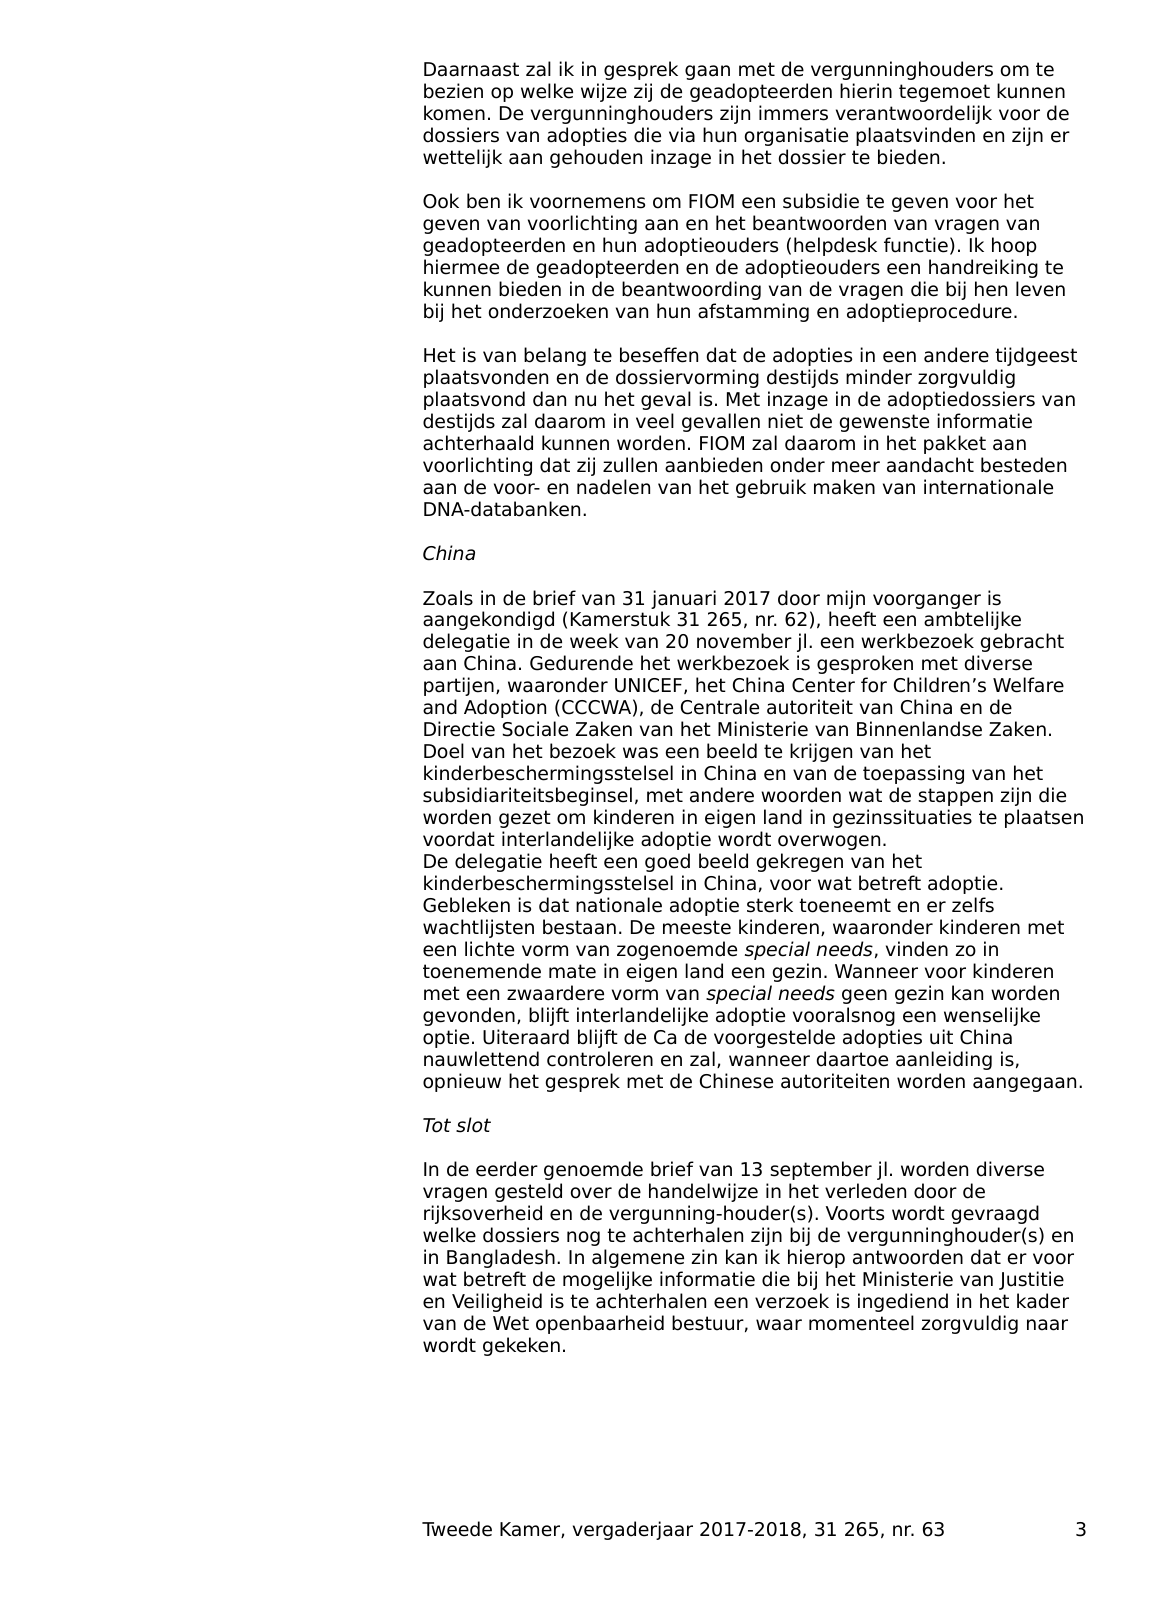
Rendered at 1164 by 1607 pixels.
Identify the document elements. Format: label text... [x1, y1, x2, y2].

text Daarnaast zal ik in gesprek gaan met de vergunninghouders om te bezien op welke wijze zij de geadopteerden hierin tegemoet kunnen komen. De vergunninghouders zijn immers verantwoordelijk voor de dossiers van adopties die via hun organisatie plaatsvinden en zijn er wettelijk aan gehouden inzage in het dossier te bieden. [422, 59, 1087, 169]
text In de eerder genoemde brief van 13 september jl. worden diverse vragen gesteld over de handelwijze in het verleden door de rijksoverheid en de vergunning-houder(s). Voorts wordt gevraagd welke dossiers nog te achterhalen zijn bij de vergunninghouder(s) en in Bangladesh. In algemene zin kan ik hierop antwoorden dat er voor wat betreft de mogelijke informatie die bij het Ministerie van Justitie en Veiligheid is te achterhalen een verzoek is ingediend in het kader van de Wet openbaarheid bestuur, waar momenteel zorgvuldig naar wordt gekeken. [422, 1159, 1087, 1357]
text Zoals in de brief van 31 januari 2017 door mijn voorganger is aangekondigd (Kamerstuk 31 265, nr. 62), heeft een ambtelijke delegatie in de week van 20 november jl. een werkbezoek gebracht aan China. Gedurende het werkbezoek is gesproken met diverse partijen, waaronder UNICEF, het China Center for Children’s Welfare and Adoption (CCCWA), de Centrale autoriteit van China en de Directie Sociale Zaken van het Ministerie van Binnenlandse Zaken. Doel van het bezoek was een beeld te krijgen van het kinderbeschermingsstelsel in China en van de toepassing van het subsidiariteitsbeginsel, met andere woorden wat de stappen zijn die worden gezet om kinderen in eigen land in gezinssituaties te plaatsen voordat interlandelijke adoptie wordt overwogen. [422, 587, 1087, 851]
subtitle Tot slot [422, 1115, 1087, 1137]
subtitle China [422, 543, 1087, 565]
text Het is van belang te beseffen dat de adopties in een andere tijdgeest plaatsvonden en de dossiervorming destijds minder zorgvuldig plaatsvond dan nu het geval is. Met inzage in de adoptiedossiers van destijds zal daarom in veel gevallen niet de gewenste informatie achterhaald kunnen worden. FIOM zal daarom in het pakket aan voorlichting dat zij zullen aanbieden onder meer aandacht besteden aan de voor- en nadelen van het gebruik maken van internationale DNA-databanken. [422, 345, 1087, 521]
text De delegatie heeft een goed beeld gekregen van het kinderbeschermingsstelsel in China, voor wat betreft adoptie. Gebleken is dat nationale adoptie sterk toeneemt en er zelfs wachtlijsten bestaan. De meeste kinderen, waaronder kinderen met een lichte vorm van zogenoemde special needs, vinden zo in toenemende mate in eigen land een gezin. Wanneer voor kinderen met een zwaardere vorm van special needs geen gezin kan worden gevonden, blijft interlandelijke adoptie vooralsnog een wenselijke optie. Uiteraard blijft de Ca de voorgestelde adopties uit China nauwlettend controleren en zal, wanneer daartoe aanleiding is, opnieuw het gesprek met de Chinese autoriteiten worden aangegaan. [422, 851, 1087, 1093]
text Ook ben ik voornemens om FIOM een subsidie te geven voor het geven van voorlichting aan en het beantwoorden van vragen van geadopteerden en hun adoptieouders (helpdesk functie). Ik hoop hiermee de geadopteerden en de adoptieouders een handreiking te kunnen bieden in de beantwoording van de vragen die bij hen leven bij het onderzoeken van hun afstamming en adoptieprocedure. [422, 191, 1087, 323]
